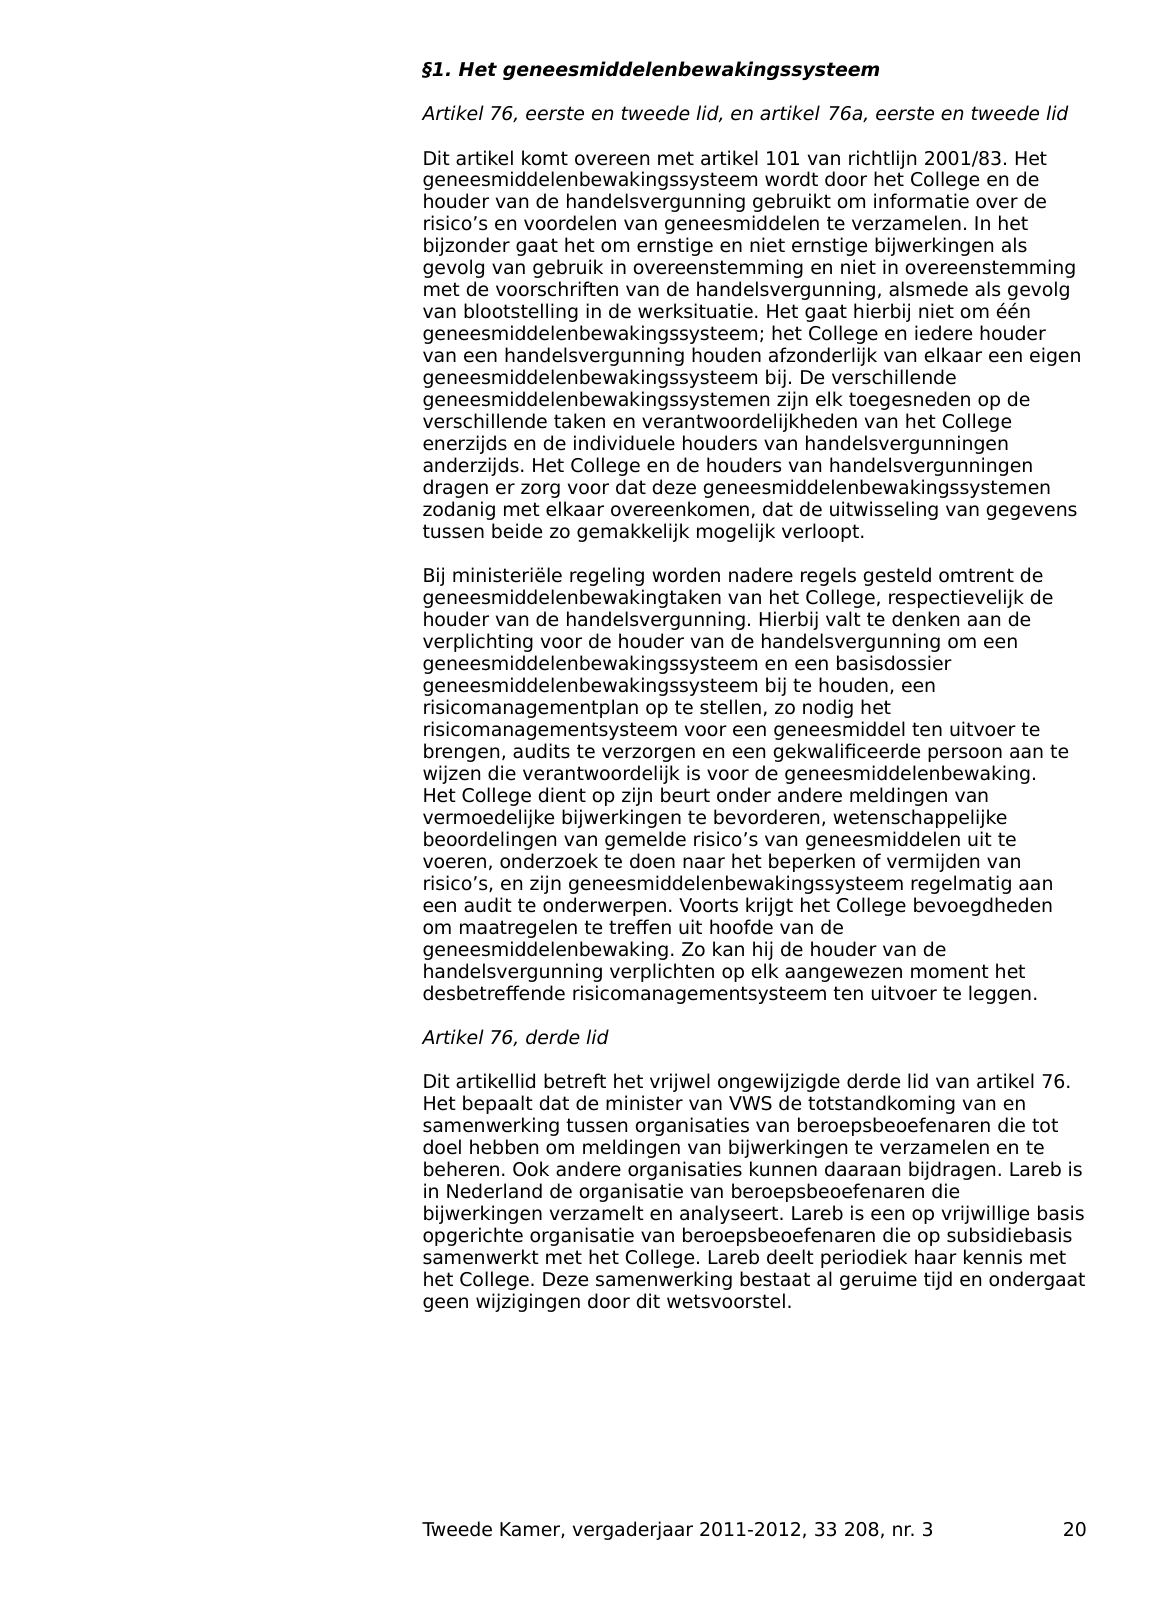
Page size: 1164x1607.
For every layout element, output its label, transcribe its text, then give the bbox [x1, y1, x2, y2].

subtitle §1. Het geneesmiddelenbewakingssysteem [422, 59, 1087, 81]
text Bij ministeriële regeling worden nadere regels gesteld omtrent de geneesmiddelenbewakingtaken van het College, respectievelijk de houder van de handelsvergunning. Hierbij valt te denken aan de verplichting voor de houder van de handelsvergunning om een geneesmiddelenbewakingssysteem en een basisdossier geneesmiddelenbewakingssysteem bij te houden, een risicomanagementplan op te stellen, zo nodig het risicomanagementsysteem voor een geneesmiddel ten uitvoer te brengen, audits te verzorgen en een gekwalificeerde persoon aan te wijzen die verantwoordelijk is voor de geneesmiddelenbewaking. [422, 565, 1087, 785]
text Dit artikellid betreft het vrijwel ongewijzigde derde lid van artikel 76. Het bepaalt dat de minister van VWS de totstandkoming van en samenwerking tussen organisaties van beroepsbeoefenaren die tot doel hebben om meldingen van bijwerkingen te verzamelen en te beheren. Ook andere organisaties kunnen daaraan bijdragen. Lareb is in Nederland de organisatie van beroepsbeoefenaren die bijwerkingen verzamelt en analyseert. Lareb is een op vrijwillige basis opgerichte organisatie van beroepsbeoefenaren die op subsidiebasis samenwerkt met het College. Lareb deelt periodiek haar kennis met het College. Deze samenwerking bestaat al geruime tijd en ondergaat geen wijzigingen door dit wetsvoorstel. [422, 1071, 1087, 1313]
text Dit artikel komt overeen met artikel 101 van richtlijn 2001/83. Het geneesmiddelenbewakingssysteem wordt door het College en de houder van de handelsvergunning gebruikt om informatie over de risico’s en voordelen van geneesmiddelen te verzamelen. In het bijzonder gaat het om ernstige en niet ernstige bijwerkingen als gevolg van gebruik in overeenstemming en niet in overeenstemming met de voorschriften van de handelsvergunning, alsmede als gevolg van blootstelling in de werksituatie. Het gaat hierbij niet om één geneesmiddelenbewakingssysteem; het College en iedere houder van een handelsvergunning houden afzonderlijk van elkaar een eigen geneesmiddelenbewakingssysteem bij. De verschillende geneesmiddelenbewakingssystemen zijn elk toegesneden op de verschillende taken en verantwoordelijkheden van het College enerzijds en de individuele houders van handelsvergunningen anderzijds. Het College en de houders van handelsvergunningen dragen er zorg voor dat deze geneesmiddelenbewakingssystemen zodanig met elkaar overeenkomen, dat de uitwisseling van gegevens tussen beide zo gemakkelijk mogelijk verloopt. [422, 147, 1087, 543]
text Het College dient op zijn beurt onder andere meldingen van vermoedelijke bijwerkingen te bevorderen, wetenschappelijke beoordelingen van gemelde risico’s van geneesmiddelen uit te voeren, onderzoek te doen naar het beperken of vermijden van risico’s, en zijn geneesmiddelenbewakingssysteem regelmatig aan een audit te onderwerpen. Voorts krijgt het College bevoegdheden om maatregelen te treffen uit hoofde van de geneesmiddelenbewaking. Zo kan hij de houder van de handelsvergunning verplichten op elk aangewezen moment het desbetreffende risicomanagementsysteem ten uitvoer te leggen. [422, 785, 1087, 1005]
subtitle Artikel 76, eerste en tweede lid, en artikel 76a, eerste en tweede lid [422, 103, 1087, 125]
subtitle Artikel 76, derde lid [422, 1027, 1087, 1049]
